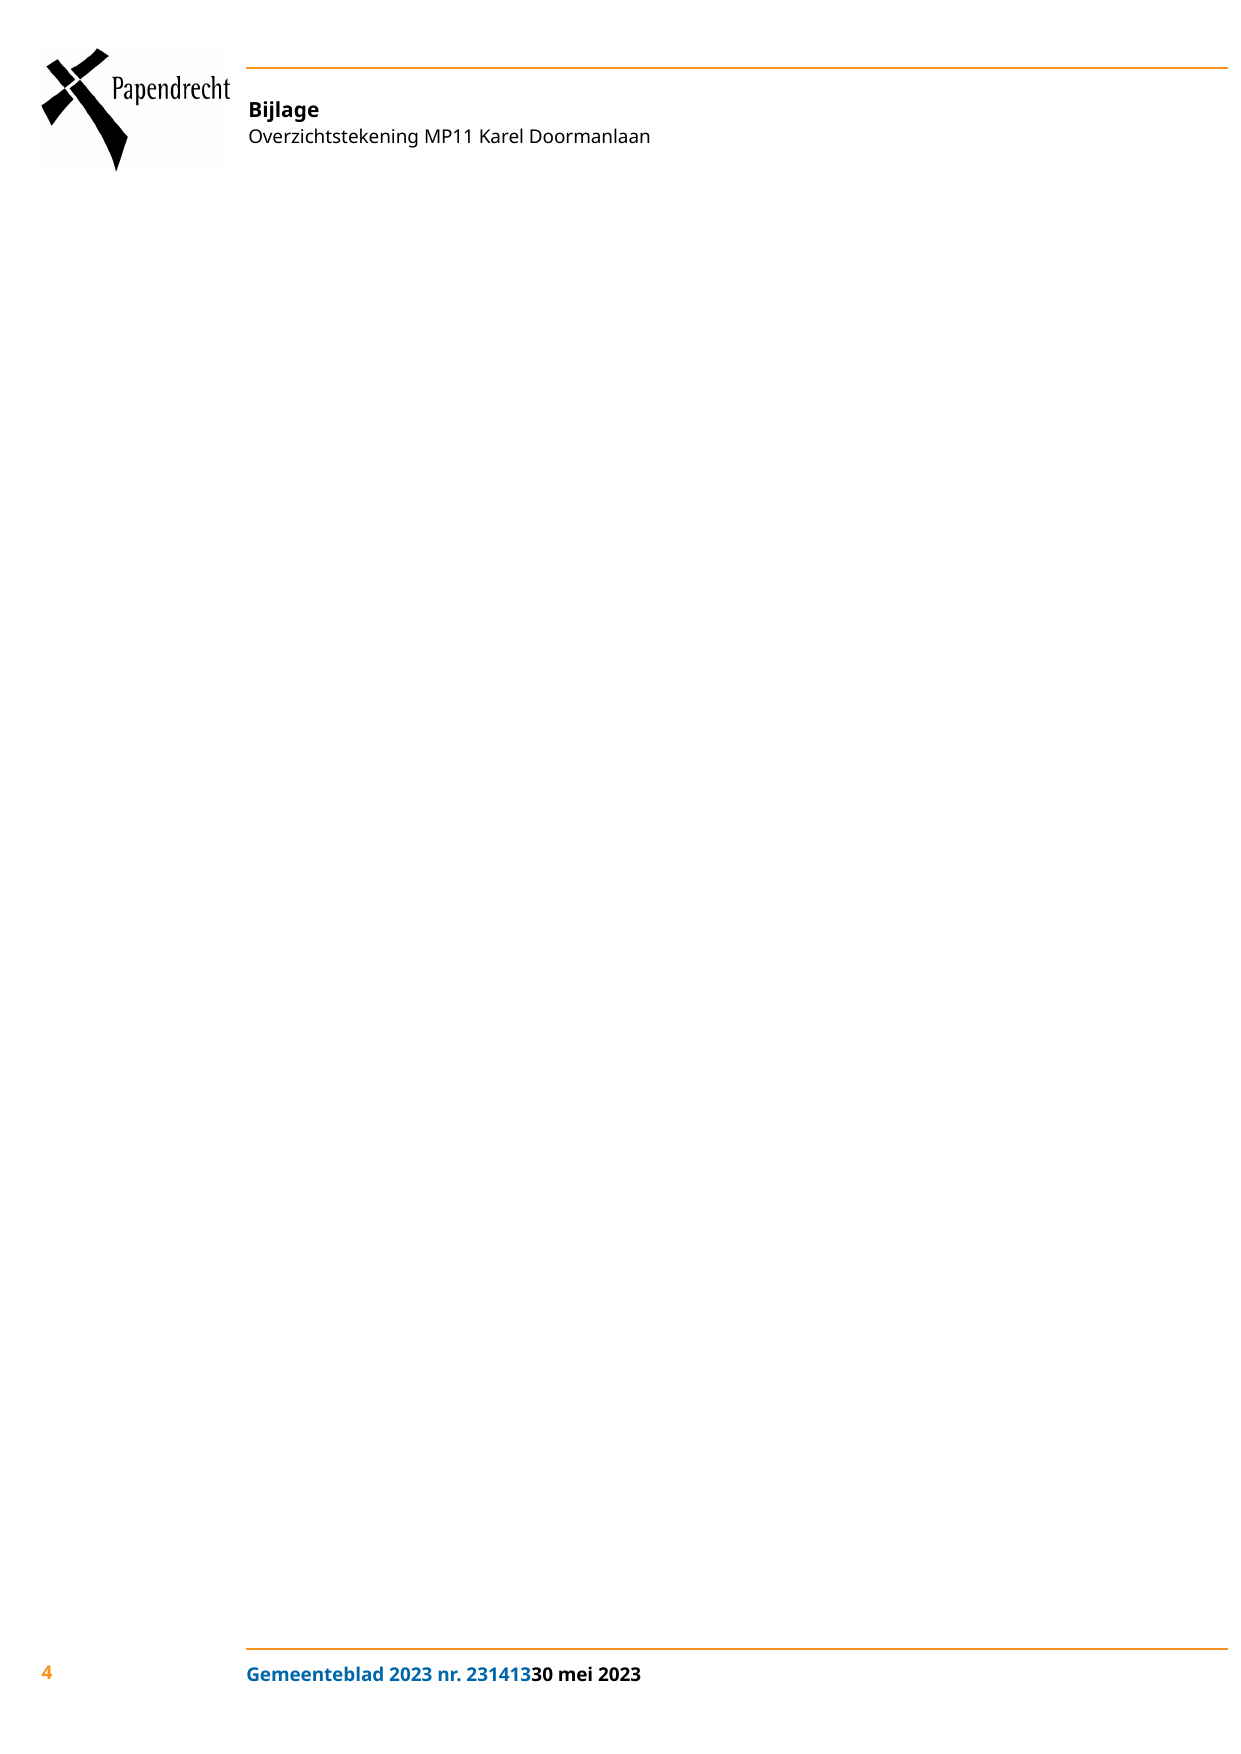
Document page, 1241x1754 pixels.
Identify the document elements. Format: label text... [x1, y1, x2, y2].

picture [41, 47, 231, 172]
text Overzichtstekening MP11 Karel Doormanlaan [248, 123, 1152, 149]
text Bijlage [248, 95, 1152, 123]
